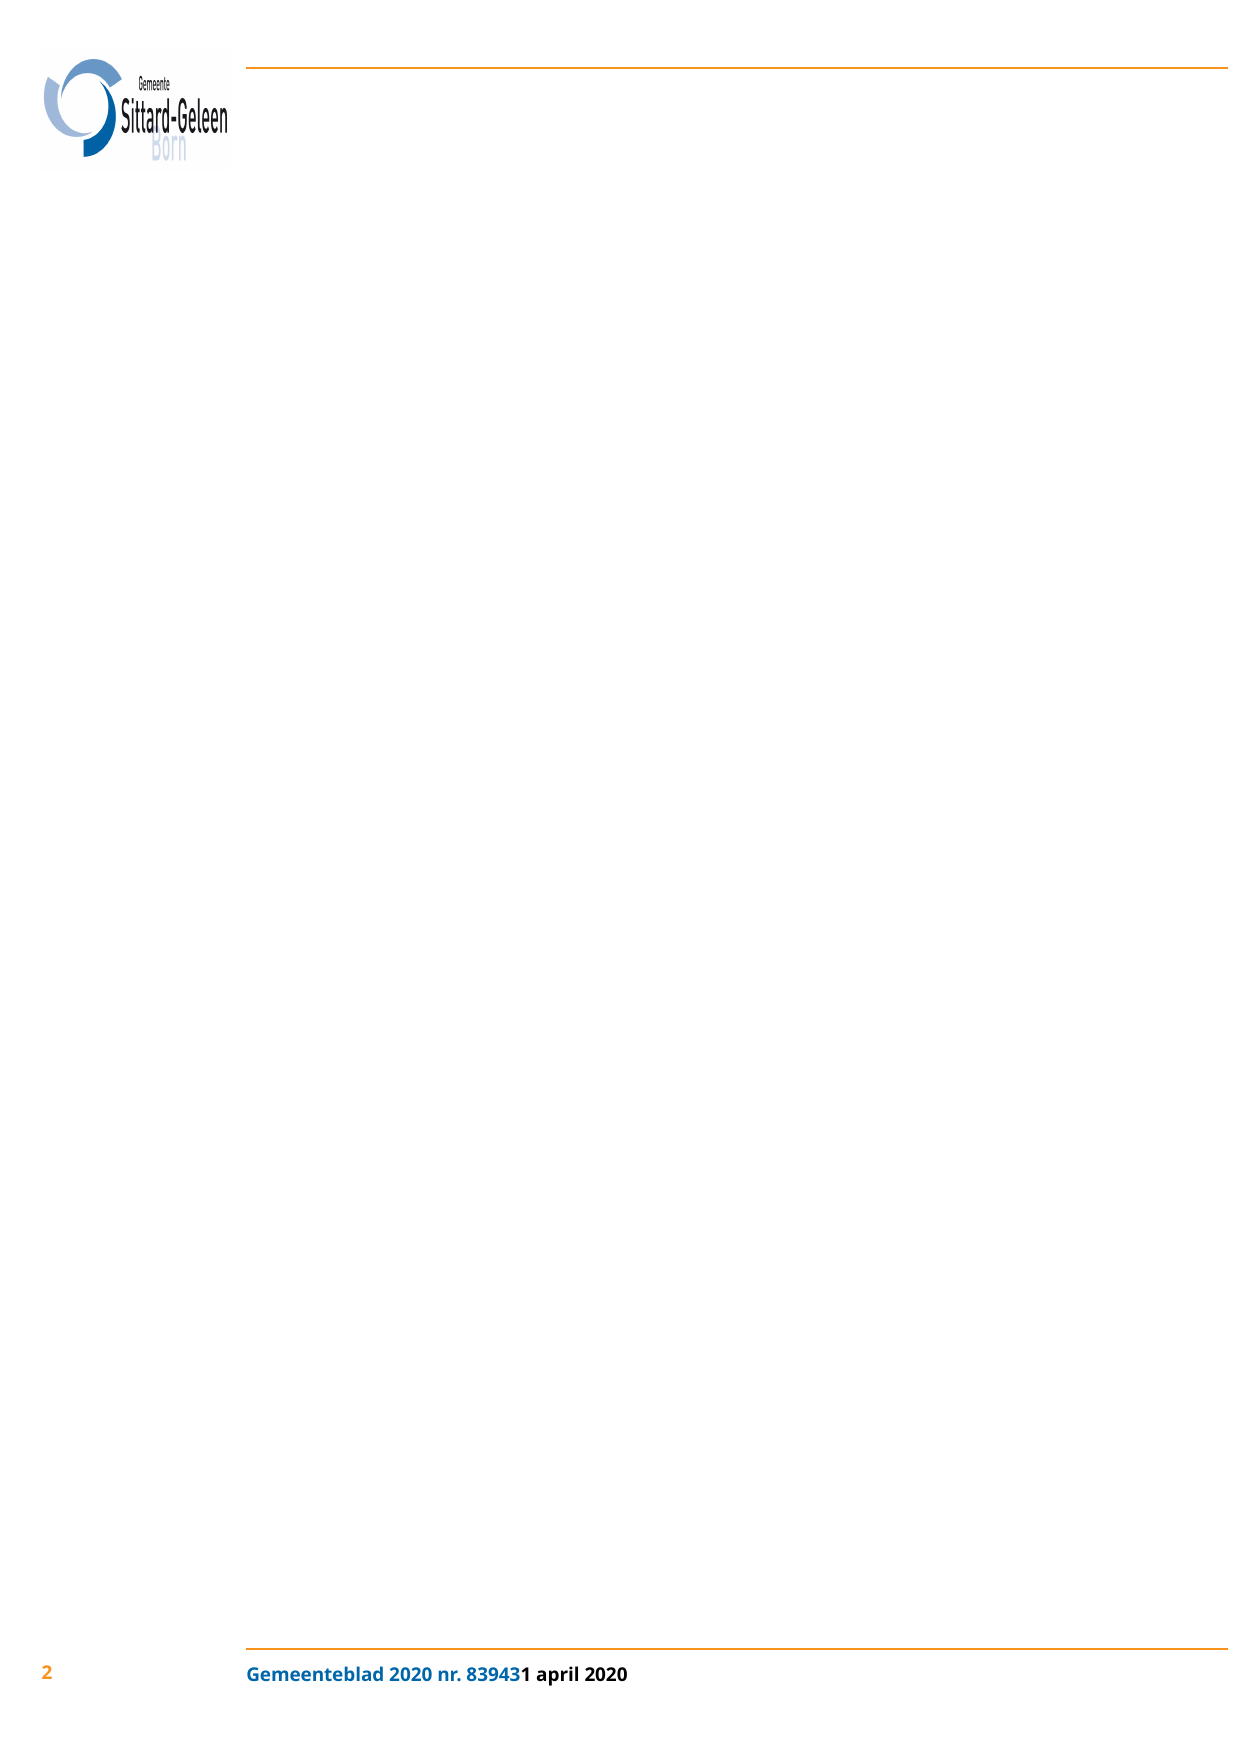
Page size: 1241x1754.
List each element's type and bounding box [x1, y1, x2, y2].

picture [41, 47, 231, 172]
